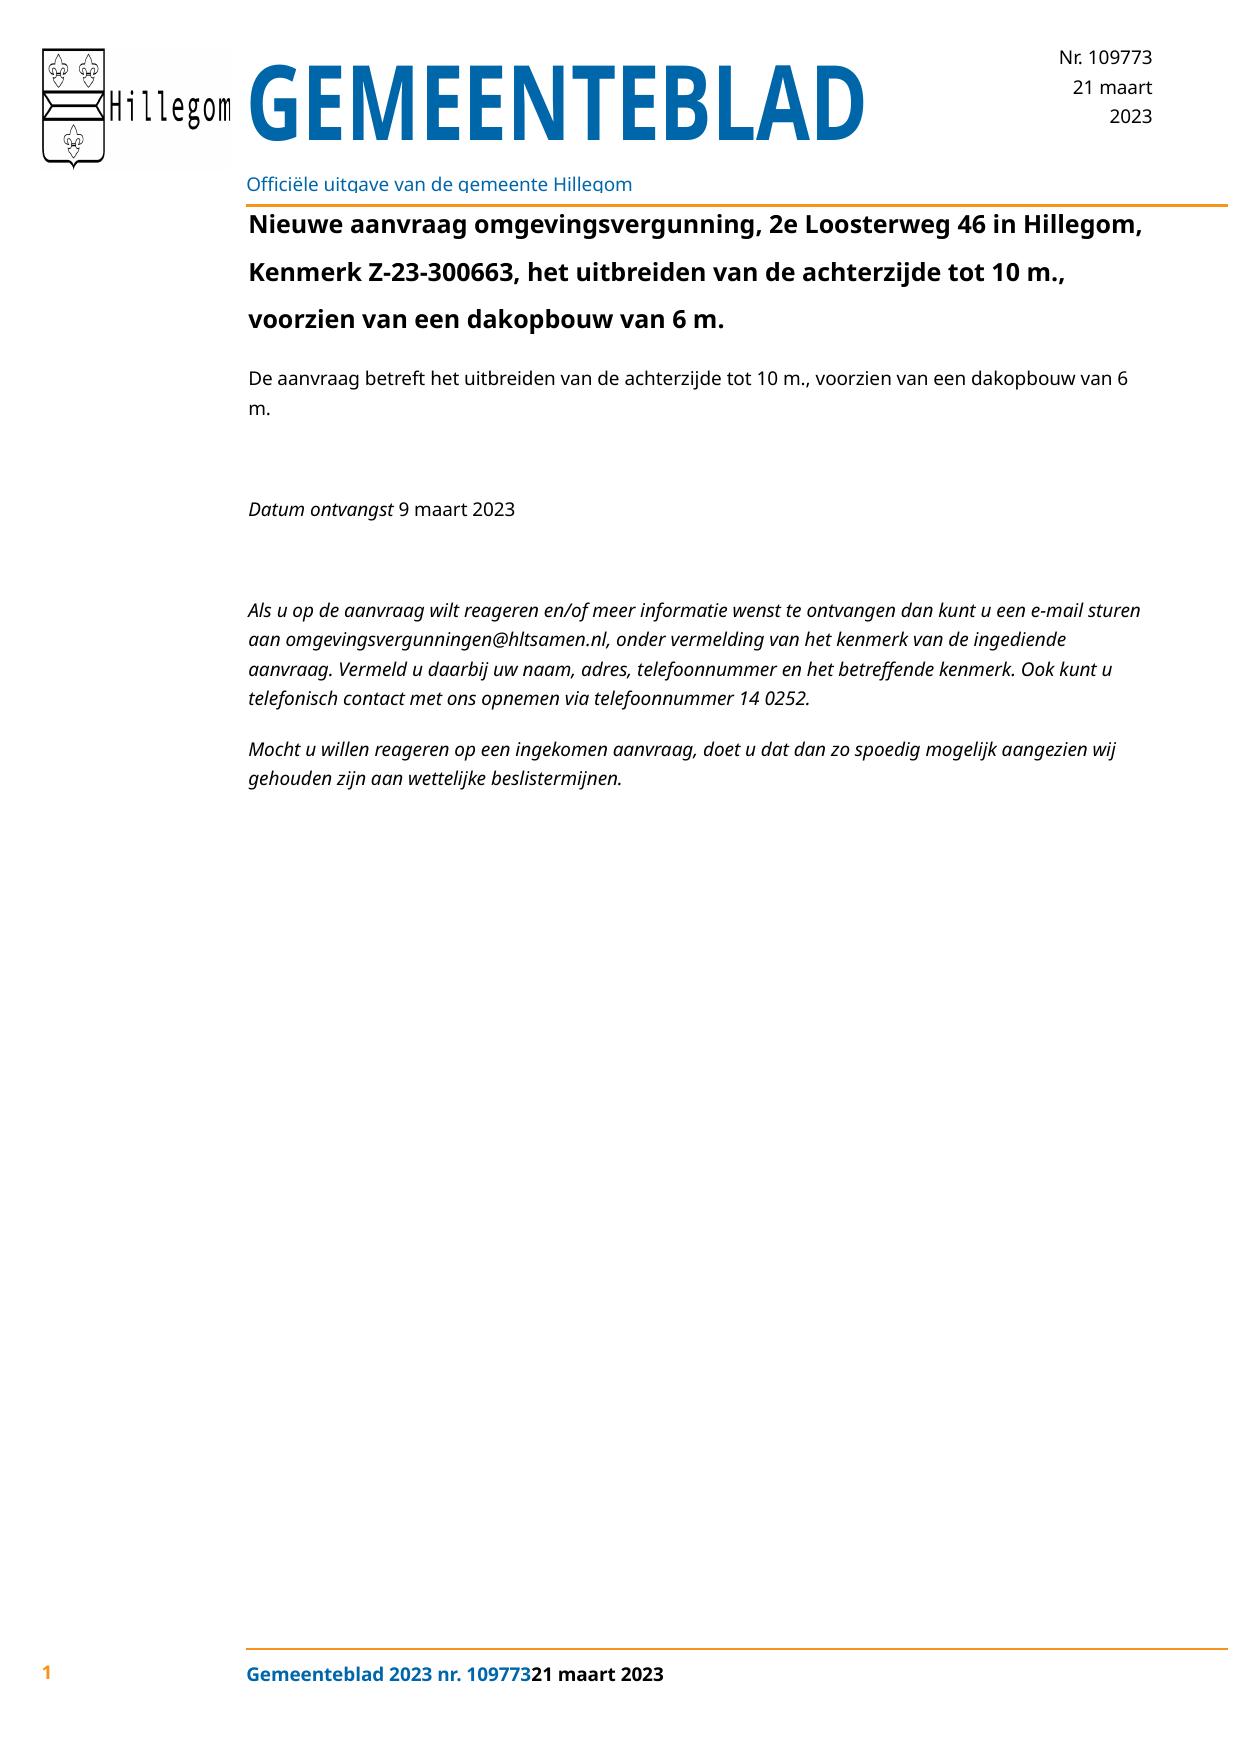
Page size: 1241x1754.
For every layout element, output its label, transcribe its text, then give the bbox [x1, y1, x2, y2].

picture [41, 47, 231, 172]
text Nieuwe aanvraag omgevingsvergunning, 2e Loosterweg 46 in Hillegom, Kenmerk Z-23-300663, het uitbreiden van de achterzijde tot 10 m., voorzien van een dakopbouw van 6 m. [248, 207, 1152, 336]
text Als u op de aanvraag wilt reageren en/of meer informatie wenst te ontvangen dan kunt u een e-mail sturen aan omgevingsvergunningen@hltsamen.nl, onder vermelding van het kenmerk van de ingediende aanvraag. Vermeld u daarbij uw naam, adres, telefoonnummer en het betreffende kenmerk. Ook kunt u telefonisch contact met ons opnemen via telefoonnummer 14 0252. [248, 597, 1152, 711]
text Mocht u willen reageren op een ingekomen aanvraag, doet u dat dan zo spoedig mogelijk aangezien wij gehouden zijn aan wettelijke beslistermijnen. [248, 736, 1152, 791]
text De aanvraag betreft het uitbreiden van de achterzijde tot 10 m., voorzien van een dakopbouw van 6 m. [248, 366, 1152, 421]
text Datum ontvangst 9 maart 2023 [248, 496, 1152, 522]
